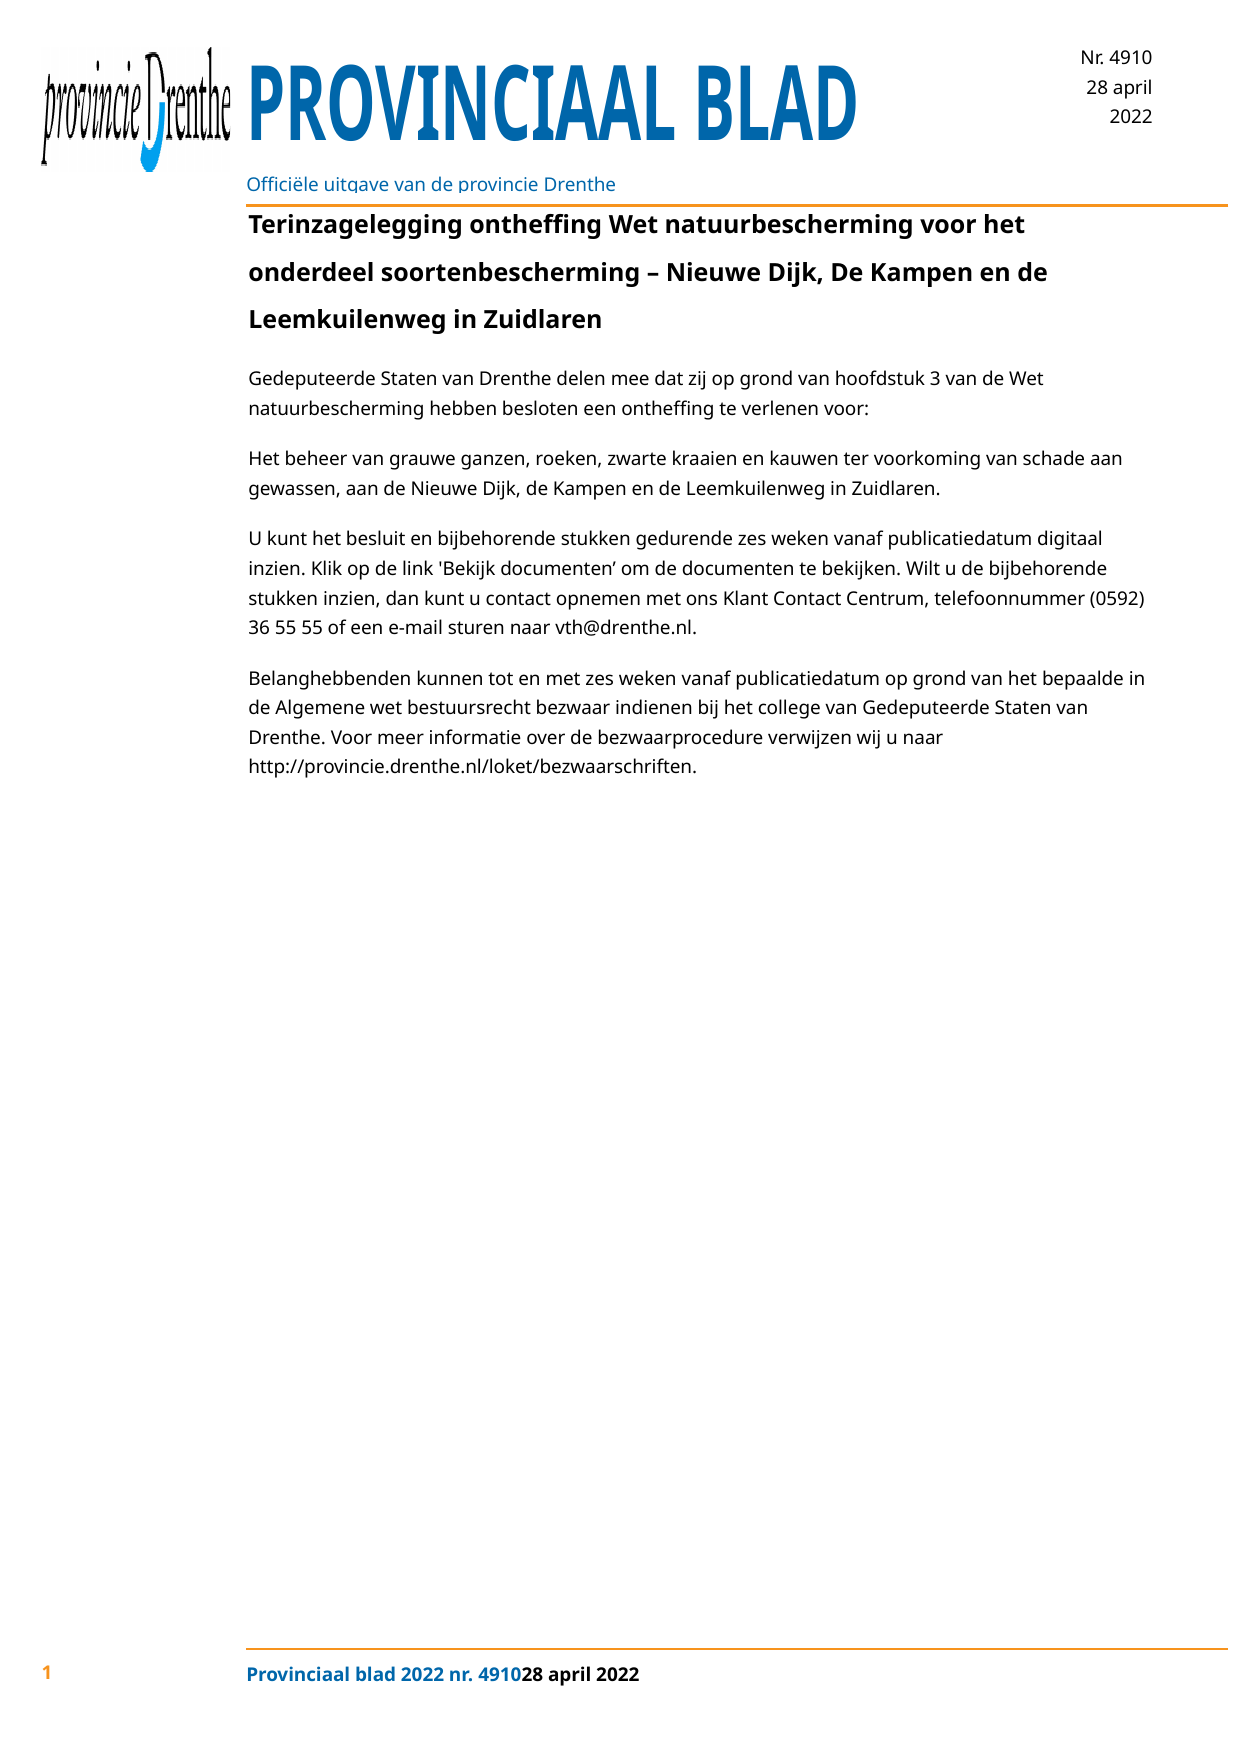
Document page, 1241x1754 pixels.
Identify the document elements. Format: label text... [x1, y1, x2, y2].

text Terinzagelegging ontheffing Wet natuurbescherming voor het onderdeel soortenbescherming – Nieuwe Dijk, De Kampen en de Leemkuilenweg in Zuidlaren [248, 207, 1152, 336]
text Belanghebbenden kunnen tot en met zes weken vanaf publicatiedatum op grond van het bepaalde in de Algemene wet bestuursrecht bezwaar indienen bij het college van Gedeputeerde Staten van Drenthe. Voor meer informatie over de bezwaarprocedure verwijzen wij u naar http://provincie.drenthe.nl/loket/bezwaarschriften. [248, 665, 1152, 779]
text Het beheer van grauwe ganzen, roeken, zwarte kraaien en kauwen ter voorkoming van schade aan gewassen, aan de Nieuwe Dijk, de Kampen en de Leemkuilenweg in Zuidlaren. [248, 446, 1152, 501]
text U kunt het besluit en bijbehorende stukken gedurende zes weken vanaf publicatiedatum digitaal inzien. Klik op de link 'Bekijk documenten’ om de documenten te bekijken. Wilt u de bijbehorende stukken inzien, dan kunt u contact opnemen met ons Klant Contact Centrum, telefoonnummer (0592) 36 55 55 of een e-mail sturen naar vth@drenthe.nl. [248, 526, 1152, 640]
text Gedeputeerde Staten van Drenthe delen mee dat zij op grond van hoofdstuk 3 van de Wet natuurbescherming hebben besloten een ontheffing te verlenen voor: [248, 366, 1152, 421]
picture [41, 47, 231, 172]
